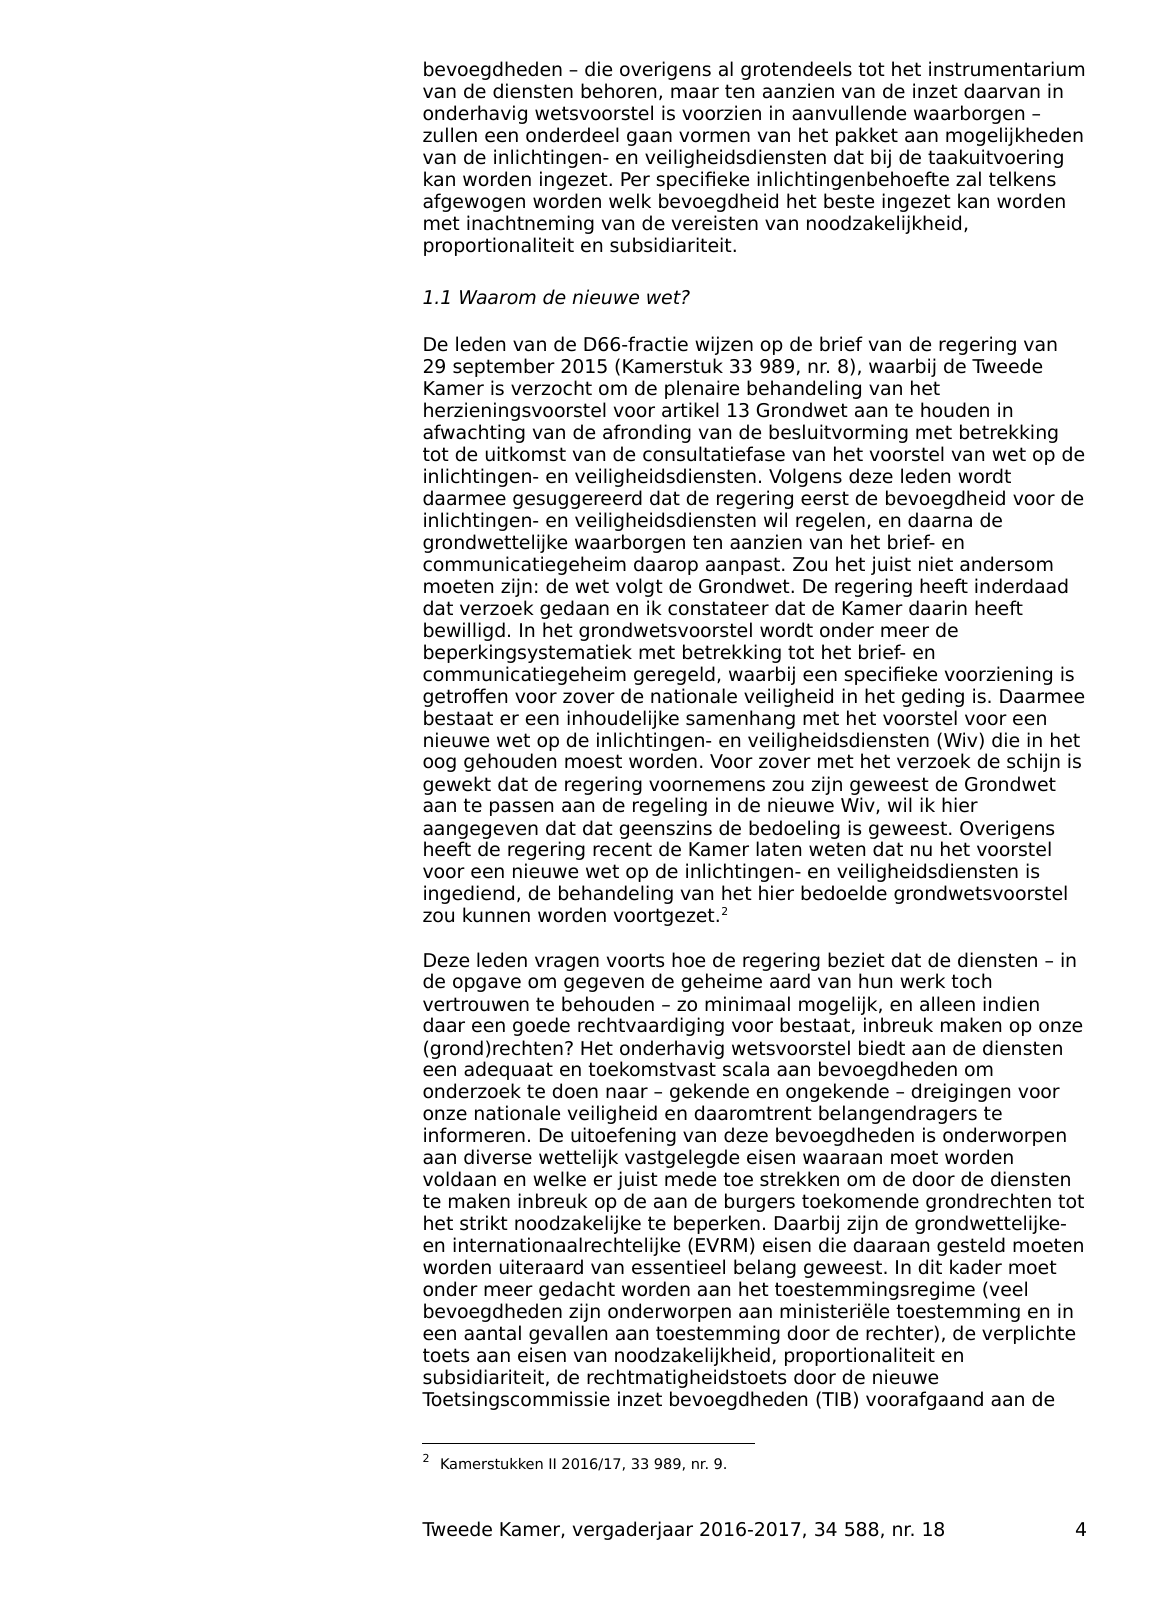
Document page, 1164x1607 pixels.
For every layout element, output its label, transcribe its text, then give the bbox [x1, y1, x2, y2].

text bevoegdheden – die overigens al grotendeels tot het instrumentarium van de diensten behoren, maar ten aanzien van de inzet daarvan in onderhavig wetsvoorstel is voorzien in aanvullende waarborgen – zullen een onderdeel gaan vormen van het pakket aan mogelijkheden van de inlichtingen- en veiligheidsdiensten dat bij de taakuitvoering kan worden ingezet. Per specifieke inlichtingenbehoefte zal telkens afgewogen worden welk bevoegdheid het beste ingezet kan worden met inachtneming van de vereisten van noodzakelijkheid, proportionaliteit en subsidiariteit. [422, 59, 1087, 257]
subtitle 1.1 Waarom de nieuwe wet? [422, 287, 1087, 309]
text Deze leden vragen voorts hoe de regering beziet dat de diensten – in de opgave om gegeven de geheime aard van hun werk toch vertrouwen te behouden – zo minimaal mogelijk, en alleen indien daar een goede rechtvaardiging voor bestaat, inbreuk maken op onze (grond)rechten? Het onderhavig wetsvoorstel biedt aan de diensten een adequaat en toekomstvast scala aan bevoegdheden om onderzoek te doen naar – gekende en ongekende – dreigingen voor onze nationale veiligheid en daaromtrent belangendragers te informeren. De uitoefening van deze bevoegdheden is onderworpen aan diverse wettelijk vastgelegde eisen waaraan moet worden voldaan en welke er juist mede toe strekken om de door de diensten te maken inbreuk op de aan de burgers toekomende grondrechten tot het strikt noodzakelijke te beperken. Daarbij zijn de grondwettelijke- en internationaalrechtelijke (EVRM) eisen die daaraan gesteld moeten worden uiteraard van essentieel belang geweest. In dit kader moet onder meer gedacht worden aan het toestemmingsregime (veel bevoegdheden zijn onderworpen aan ministeriële toestemming en in een aantal gevallen aan toestemming door de rechter), de verplichte toets aan eisen van noodzakelijkheid, proportionaliteit en subsidiariteit, de rechtmatigheidstoets door de nieuwe Toetsingscommissie inzet bevoegdheden (TIB) voorafgaand aan de [422, 949, 1087, 1411]
text De leden van de D66-fractie wijzen op de brief van de regering van 29 september 2015 (Kamerstuk 33 989, nr. 8), waarbij de Tweede Kamer is verzocht om de plenaire behandeling van het herzieningsvoorstel voor artikel 13 Grondwet aan te houden in afwachting van de afronding van de besluitvorming met betrekking tot de uitkomst van de consultatiefase van het voorstel van wet op de inlichtingen- en veiligheidsdiensten. Volgens deze leden wordt daarmee gesuggereerd dat de regering eerst de bevoegdheid voor de inlichtingen- en veiligheidsdiensten wil regelen, en daarna de grondwettelijke waarborgen ten aanzien van het brief- en communicatiegeheim daarop aanpast. Zou het juist niet andersom moeten zijn: de wet volgt de Grondwet. De regering heeft inderdaad dat verzoek gedaan en ik constateer dat de Kamer daarin heeft bewilligd. In het grondwetsvoorstel wordt onder meer de beperkingsystematiek met betrekking tot het brief- en communicatiegeheim geregeld, waarbij een specifieke voorziening is getroffen voor zover de nationale veiligheid in het geding is. Daarmee bestaat er een inhoudelijke samenhang met het voorstel voor een nieuwe wet op de inlichtingen- en veiligheidsdiensten (Wiv) die in het oog gehouden moest worden. Voor zover met het verzoek de schijn is gewekt dat de regering voornemens zou zijn geweest de Grondwet aan te passen aan de regeling in de nieuwe Wiv, wil ik hier aangegeven dat dat geenszins de bedoeling is geweest. Overigens heeft de regering recent de Kamer laten weten dat nu het voorstel voor een nieuwe wet op de inlichtingen- en veiligheidsdiensten is ingediend, de behandeling van het hier bedoelde grondwetsvoorstel zou kunnen worden voortgezet. [422, 334, 1087, 927]
text Kamerstukken II 2016/17, 33 989, nr. 9. [422, 1452, 1087, 1474]
